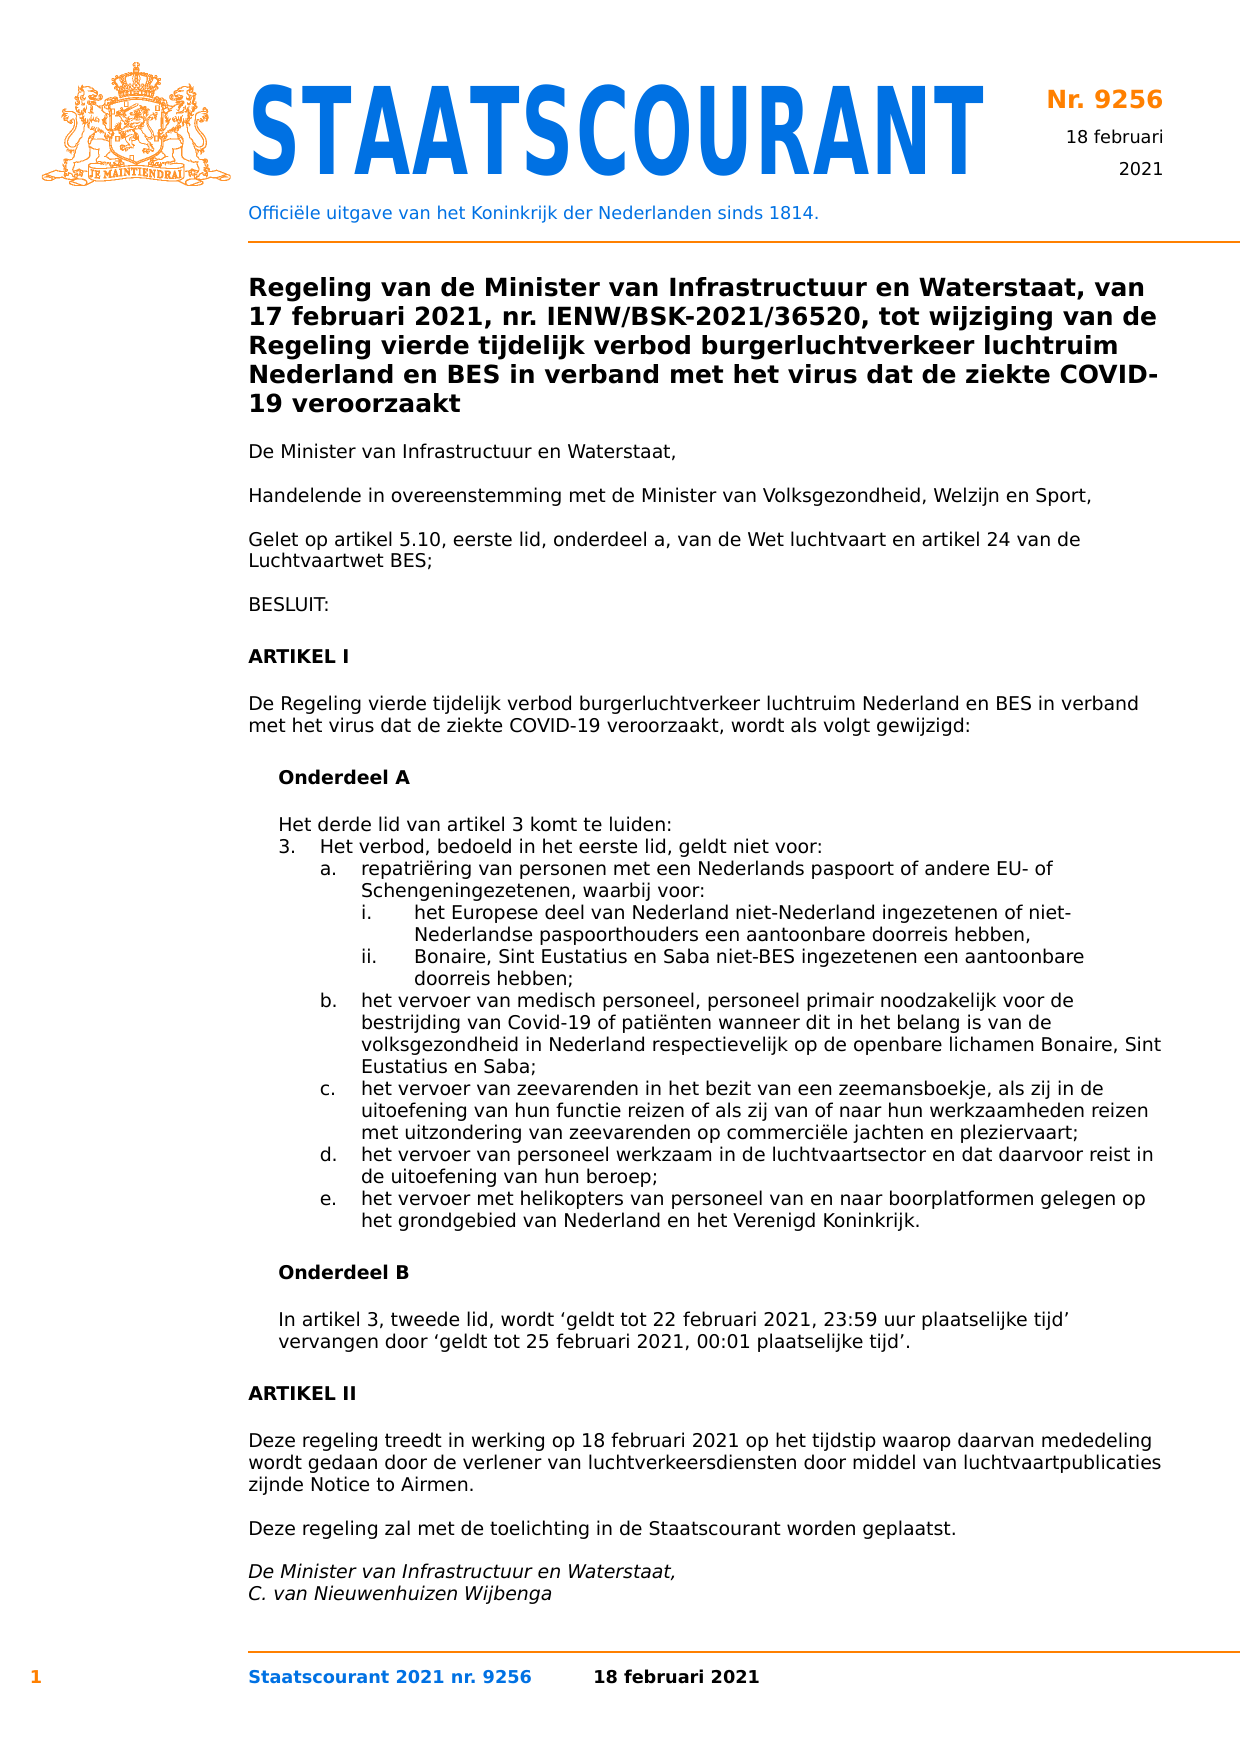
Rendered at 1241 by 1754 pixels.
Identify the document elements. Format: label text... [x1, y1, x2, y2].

table_cell Officiële uitgave van het Koninkrijk der Nederlanden sinds 1814. [248, 203, 1240, 241]
text Het derde lid van artikel 3 komt te luiden: [278, 814, 1163, 836]
table_cell 18 februari [998, 121, 1240, 153]
text De Minister van Infrastructuur en Waterstaat, [248, 441, 1163, 463]
table_header STAATSCOURANT [248, 62, 998, 203]
text d. het vervoer van personeel werkzaam in de luchtvaartsector en dat daarvoor reist in de uitoefening van hun beroep; [319, 1144, 1163, 1188]
text De Minister van Infrastructuur en Waterstaat, C. van Nieuwenhuizen Wijbenga [248, 1561, 1163, 1605]
subtitle Onderdeel B [278, 1262, 1163, 1284]
table_cell 2021 [998, 153, 1240, 203]
text Handelende in overeenstemming met de Minister van Volksgezondheid, Welzijn en Sport, [248, 484, 1163, 507]
subtitle ARTIKEL II [248, 1383, 1163, 1405]
table_header Nr. 9256 [998, 62, 1240, 121]
text i. het Europese deel van Nederland niet-Nederland ingezetenen of niet-Nederlandse paspoorthouders een aantoonbare doorreis hebben, [361, 902, 1163, 946]
text Gelet op artikel 5.10, eerste lid, onderdeel a, van de Wet luchtvaart en artikel 24 van de Luchtvaartwet BES; [248, 528, 1163, 572]
text BESLUIT: [248, 594, 1163, 616]
text Deze regeling treedt in werking op 18 februari 2021 op het tijdstip waarop daarvan mededeling wordt gedaan door de verlener van luchtverkeersdiensten door middel van luchtvaartpublicaties zijnde Notice to Airmen. [248, 1430, 1163, 1496]
text e. het vervoer met helikopters van personeel van en naar boorplatformen gelegen op het grondgebied van Nederland en het Verenigd Koninkrijk. [319, 1188, 1163, 1232]
text Deze regeling zal met de toelichting in de Staatscourant worden geplaatst. [248, 1517, 1163, 1539]
subtitle Onderdeel A [278, 767, 1163, 789]
text 3. Het verbod, bedoeld in het eerste lid, geldt niet voor: [278, 836, 1163, 858]
table_header [25, 62, 248, 241]
text ii. Bonaire, Sint Eustatius en Saba niet-BES ingezetenen een aantoonbare doorreis hebben; [361, 946, 1163, 990]
subtitle Regeling van de Minister van Infrastructuur en Waterstaat, van 17 februari 2021, nr. IENW/BSK-2021/36520, tot wijziging van de Regeling vierde tijdelijk verbod burgerluchtverkeer luchtruim Nederland en BES in verband met het virus dat de ziekte COVID-19 veroorzaakt [248, 273, 1163, 419]
subtitle ARTIKEL I [248, 646, 1163, 668]
text a. repatriëring van personen met een Nederlands paspoort of andere EU- of Schengeningezetenen, waarbij voor: [319, 858, 1163, 902]
text In artikel 3, tweede lid, wordt ‘geldt tot 22 februari 2021, 23:59 uur plaatselijke tijd’ vervangen door ‘geldt tot 25 februari 2021, 00:01 plaatselijke tijd’. [278, 1309, 1163, 1353]
picture [41, 62, 231, 186]
text c. het vervoer van zeevarenden in het bezit van een zeemansboekje, als zij in de uitoefening van hun functie reizen of als zij van of naar hun werkzaamheden reizen met uitzondering van zeevarenden op commerciële jachten en pleziervaart; [319, 1078, 1163, 1144]
text De Regeling vierde tijdelijk verbod burgerluchtverkeer luchtruim Nederland en BES in verband met het virus dat de ziekte COVID-19 veroorzaakt, wordt als volgt gewijzigd: [248, 693, 1163, 737]
text b. het vervoer van medisch personeel, personeel primair noodzakelijk voor de bestrijding van Covid-19 of patiënten wanneer dit in het belang is van de volksgezondheid in Nederland respectievelijk op de openbare lichamen Bonaire, Sint Eustatius en Saba; [319, 990, 1163, 1078]
